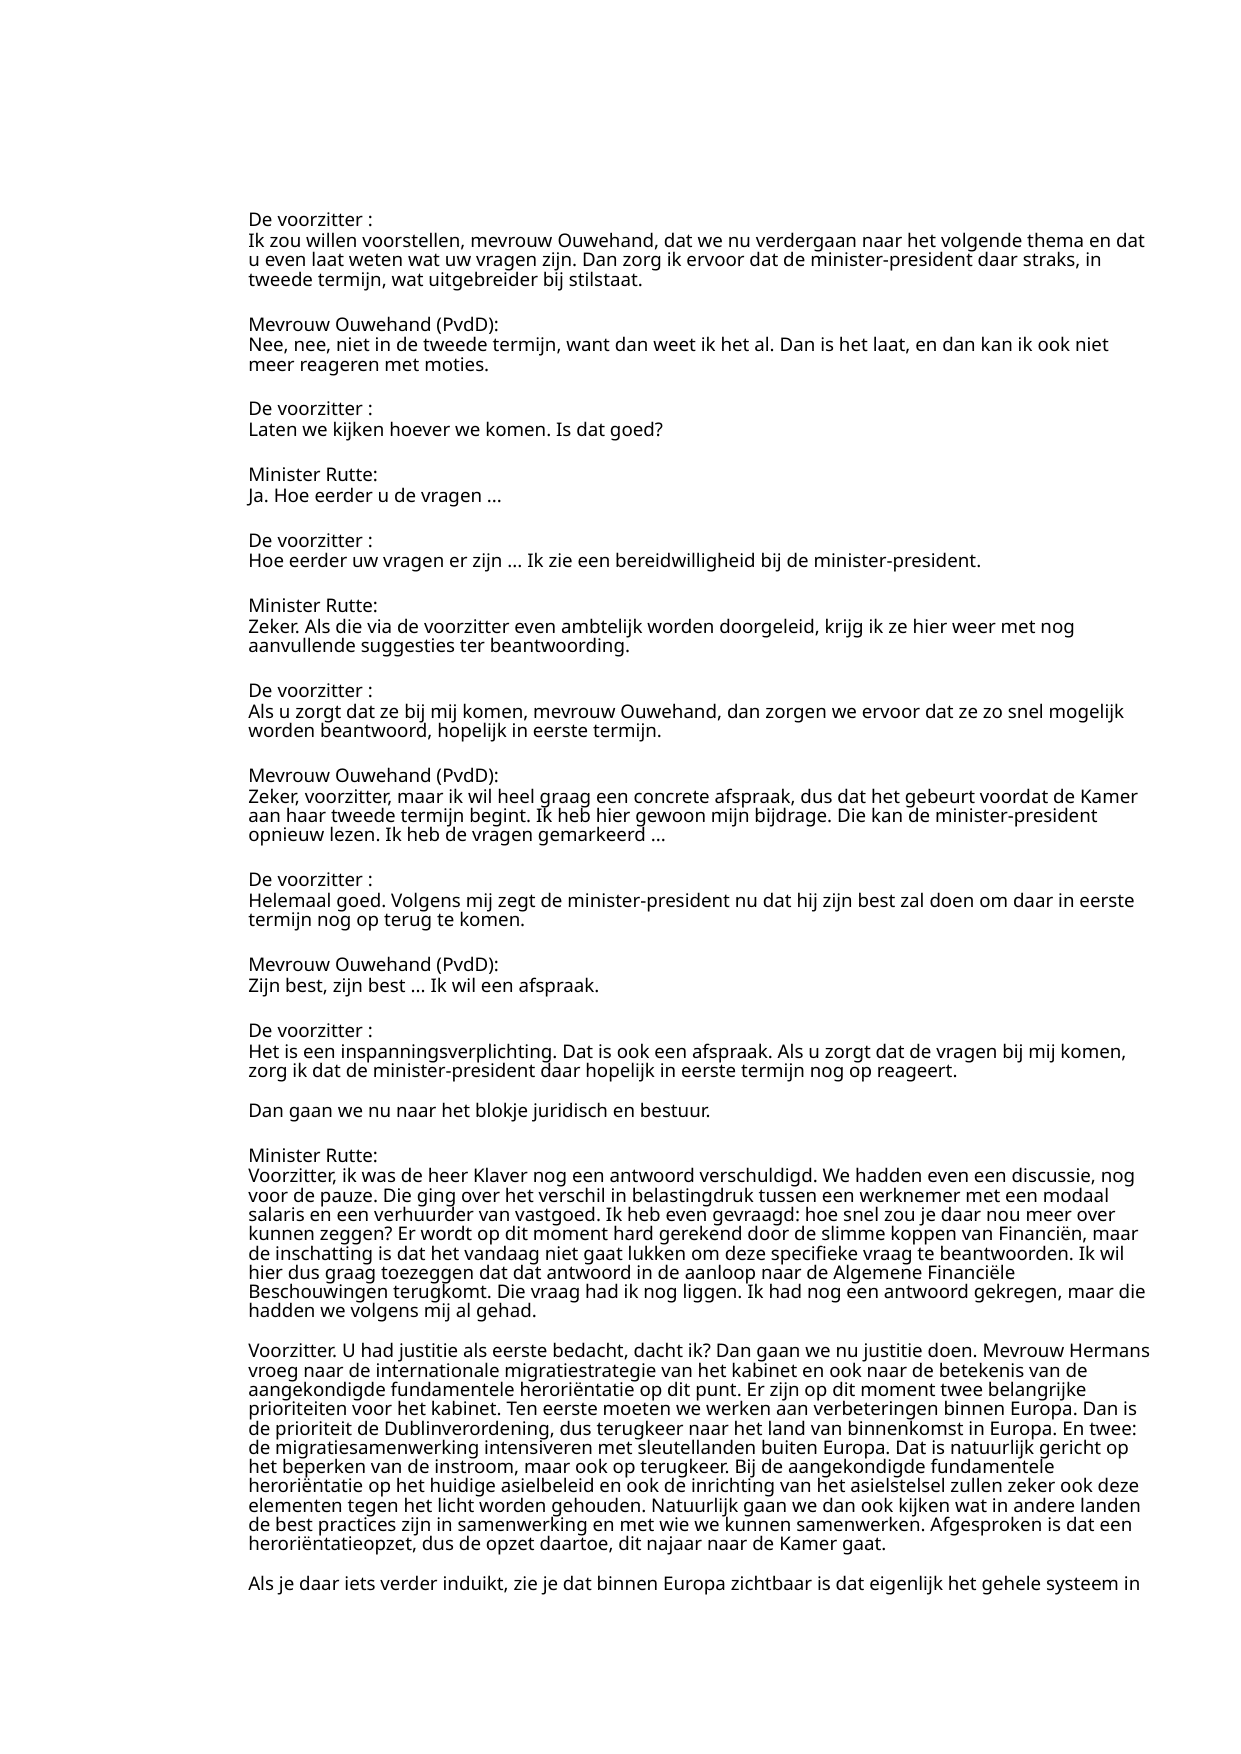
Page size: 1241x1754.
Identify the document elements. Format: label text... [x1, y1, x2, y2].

text Nee, nee, niet in de tweede termijn, want dan weet ik het al. Dan is het laat, en dan kan ik ook niet meer reageren met moties. [248, 336, 1152, 375]
text De voorzitter : [248, 1017, 1152, 1043]
text Helemaal goed. Volgens mij zegt de minister-president nu dat hij zijn best zal doen om daar in eerste termijn nog op terug te komen. [248, 892, 1152, 931]
text Ik zou willen voorstellen, mevrouw Ouwehand, dat we nu verdergaan naar het volgende thema en dat u even laat weten wat uw vragen zijn. Dan zorg ik ervoor dat de minister-president daar straks, in tweede termijn, wat uitgebreider bij stilstaat. [248, 232, 1152, 290]
text Zeker, voorzitter, maar ik wil heel graag een concrete afspraak, dus dat het gebeurt voordat de Kamer aan haar tweede termijn begint. Ik heb hier gewoon mijn bijdrage. Die kan de minister-president opnieuw lezen. Ik heb de vragen gemarkeerd ... [248, 788, 1152, 846]
text Voorzitter. U had justitie als eerste bedacht, dacht ik? Dan gaan we nu justitie doen. Mevrouw Hermans vroeg naar de internationale migratiestrategie van het kabinet en ook naar de betekenis van de aangekondigde fundamentele heroriëntatie op dit punt. Er zijn op dit moment twee belangrijke prioriteiten voor het kabinet. Ten eerste moeten we werken aan verbeteringen binnen Europa. Dan is de prioriteit de Dublinverordening, dus terugkeer naar het land van binnenkomst in Europa. En twee: de migratiesamenwerking intensiveren met sleutellanden buiten Europa. Dat is natuurlijk gericht op het beperken van de instroom, maar ook op terugkeer. Bij de aangekondigde fundamentele heroriëntatie op het huidige asielbeleid en ook de inrichting van het asielstelsel zullen zeker ook deze elementen tegen het licht worden gehouden. Natuurlijk gaan we dan ook kijken wat in andere landen de best practices zijn in samenwerking en met wie we kunnen samenwerken. Afgesproken is dat een heroriëntatieopzet, dus de opzet daartoe, dit najaar naar de Kamer gaat. [248, 1342, 1152, 1554]
text Ja. Hoe eerder u de vragen ... [248, 487, 1152, 506]
text Mevrouw Ouwehand (PvdD): [248, 762, 1152, 788]
text De voorzitter : [248, 396, 1152, 421]
text Het is een inspanningsverplichting. Dat is ook een afspraak. Als u zorgt dat de vragen bij mij komen, zorg ik dat de minister-president daar hopelijk in eerste termijn nog op reageert. [248, 1043, 1152, 1081]
text De voorzitter : [248, 527, 1152, 552]
text Minister Rutte: [248, 1142, 1152, 1167]
text Als u zorgt dat ze bij mij komen, mevrouw Ouwehand, dan zorgen we ervoor dat ze zo snel mogelijk worden beantwoord, hopelijk in eerste termijn. [248, 703, 1152, 742]
text Dan gaan we nu naar het blokje juridisch en bestuur. [248, 1102, 1152, 1121]
text Mevrouw Ouwehand (PvdD): [248, 951, 1152, 977]
text Zeker. Als die via de voorzitter even ambtelijk worden doorgeleid, krijg ik ze hier weer met nog aanvullende suggesties ter beantwoording. [248, 618, 1152, 657]
text Hoe eerder uw vragen er zijn ... Ik zie een bereidwilligheid bij de minister-president. [248, 552, 1152, 572]
text Voorzitter, ik was de heer Klaver nog een antwoord verschuldigd. We hadden even een discussie, nog voor de pauze. Die ging over het verschil in belastingdruk tussen een werknemer met een modaal salaris en een verhuurder van vastgoed. Ik heb even gevraagd: hoe snel zou je daar nou meer over kunnen zeggen? Er wordt op dit moment hard gerekend door de slimme koppen van Financiën, maar de inschatting is dat het vandaag niet gaat lukken om deze specifieke vraag te beantwoorden. Ik wil hier dus graag toezeggen dat dat antwoord in de aanloop naar de Algemene Financiële Beschouwingen terugkomt. Die vraag had ik nog liggen. Ik had nog een antwoord gekregen, maar die hadden we volgens mij al gehad. [248, 1167, 1152, 1322]
text Zijn best, zijn best ... Ik wil een afspraak. [248, 977, 1152, 996]
text De voorzitter : [248, 677, 1152, 703]
text Mevrouw Ouwehand (PvdD): [248, 311, 1152, 336]
text De voorzitter : [248, 207, 1152, 232]
text Minister Rutte: [248, 593, 1152, 618]
text De voorzitter : [248, 867, 1152, 892]
text Minister Rutte: [248, 461, 1152, 487]
text Laten we kijken hoever we komen. Is dat goed? [248, 421, 1152, 441]
text Als je daar iets verder induikt, zie je dat binnen Europa zichtbaar is dat eigenlijk het gehele systeem in [248, 1575, 1152, 1594]
